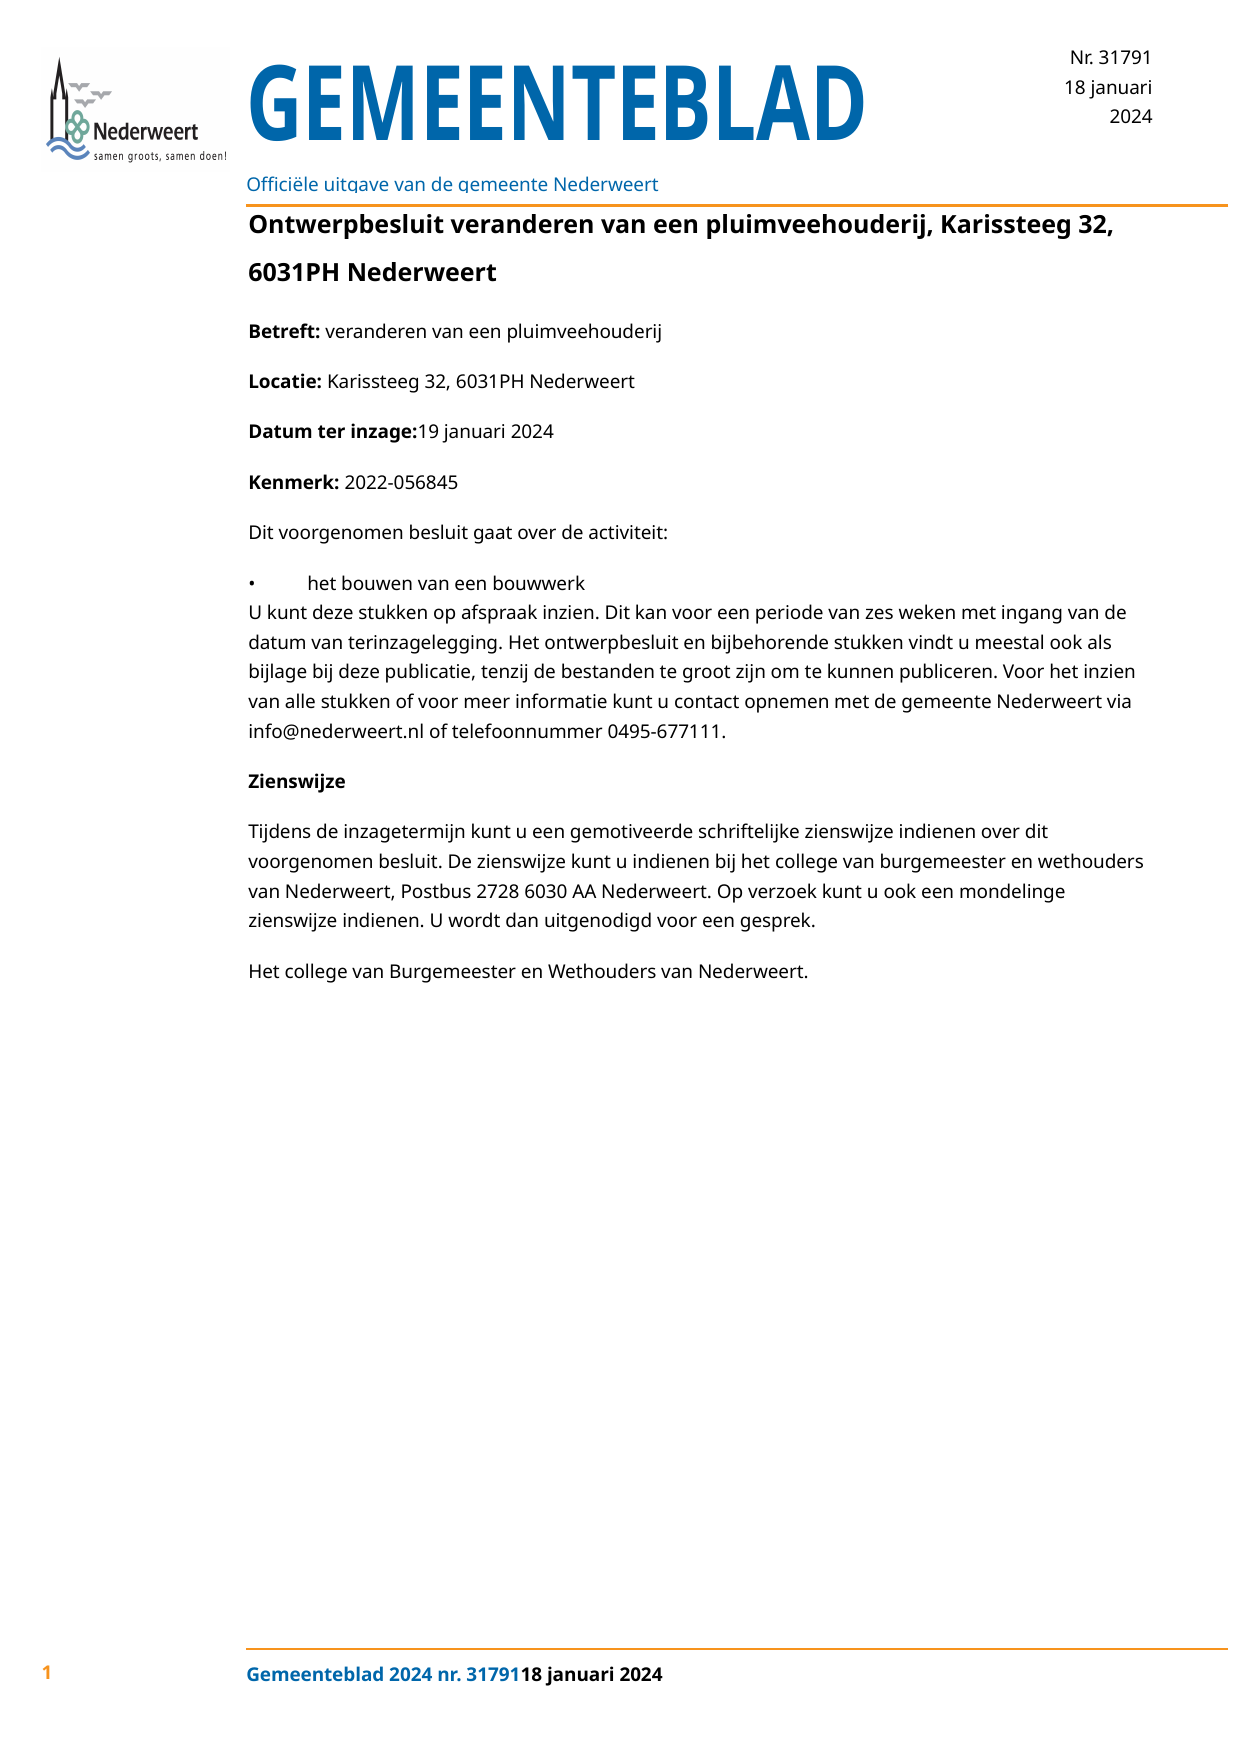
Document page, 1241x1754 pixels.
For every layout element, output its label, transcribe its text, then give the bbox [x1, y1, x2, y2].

list het bouwen van een bouwwerk [248, 570, 1152, 596]
text Het college van Burgemeester en Wethouders van Nederweert. [248, 958, 1152, 984]
text Zienswijze [248, 768, 1152, 794]
text Datum ter inzage:19 januari 2024 [248, 419, 1152, 444]
text Kenmerk: 2022-056845 [248, 469, 1152, 495]
text Ontwerpbesluit veranderen van een pluimveehouderij, Karissteeg 32, 6031PH Nederweert [248, 207, 1152, 288]
text U kunt deze stukken op afspraak inzien. Dit kan voor een periode van zes weken met ingang van de datum van terinzagelegging. Het ontwerpbesluit en bijbehorende stukken vindt u meestal ook als bijlage bij deze publicatie, tenzij de bestanden te groot zijn om te kunnen publiceren. Voor het inzien van alle stukken of voor meer informatie kunt u contact opnemen met de gemeente Nederweert via info@nederweert.nl of telefoonnummer 0495-677111. [248, 599, 1152, 744]
picture [41, 47, 231, 172]
text Dit voorgenomen besluit gaat over de activiteit: [248, 519, 1152, 545]
text Tijdens de inzagetermijn kunt u een gemotiveerde schriftelijke zienswijze indienen over dit voorgenomen besluit. De zienswijze kunt u indienen bij het college van burgemeester en wethouders van Nederweert, Postbus 2728 6030 AA Nederweert. Op verzoek kunt u ook een mondelinge zienswijze indienen. U wordt dan uitgenodigd voor een gesprek. [248, 819, 1152, 933]
text Betreft: veranderen van een pluimveehouderij [248, 318, 1152, 344]
text Locatie: Karissteeg 32, 6031PH Nederweert [248, 368, 1152, 394]
